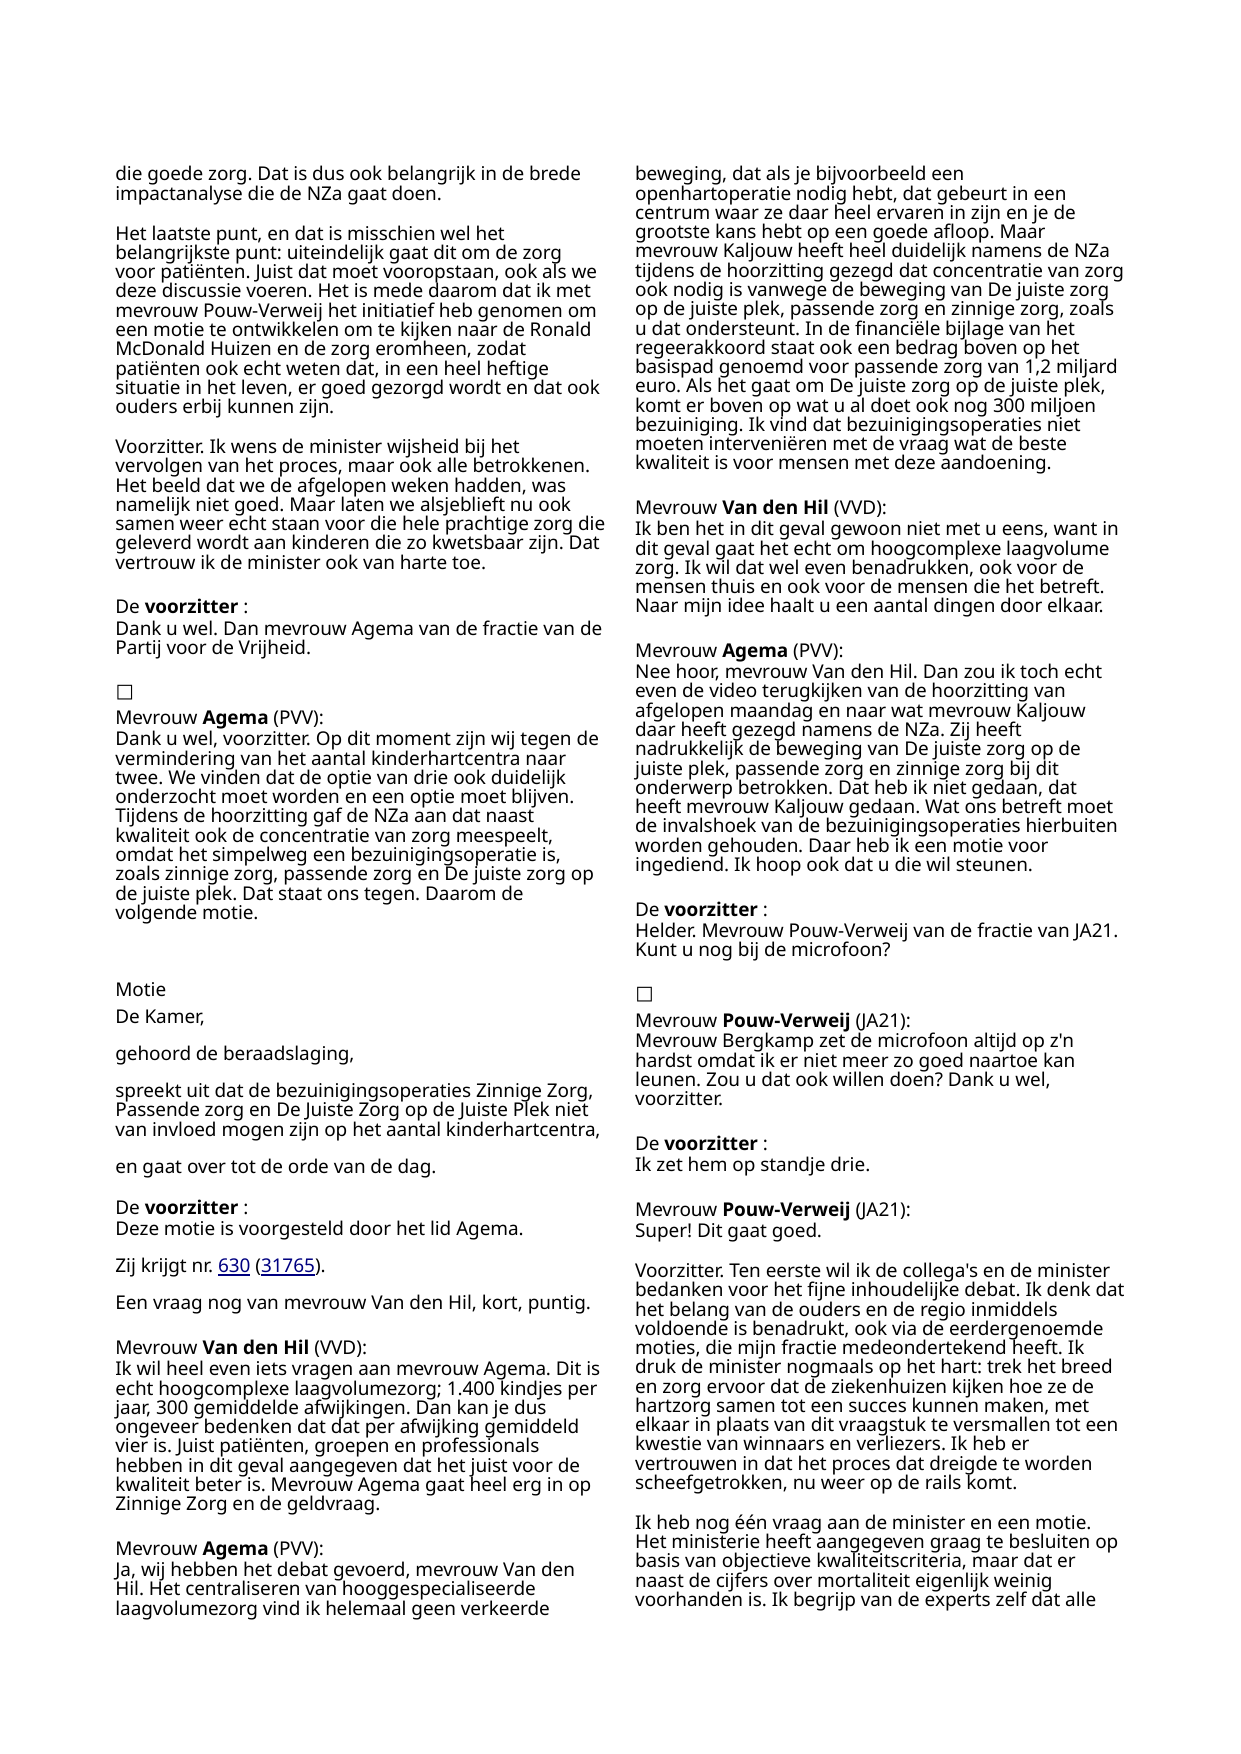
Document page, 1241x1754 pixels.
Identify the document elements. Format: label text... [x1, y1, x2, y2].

text Nee hoor, mevrouw Van den Hil. Dan zou ik toch echt even de video terugkijken van de hoorzitting van afgelopen maandag en naar wat mevrouw Kaljouw daar heeft gezegd namens de NZa. Zij heeft nadrukkelijk de beweging van De juiste zorg op de juiste plek, passende zorg en zinnige zorg bij dit onderwerp betrokken. Dat heb ik niet gedaan, dat heeft mevrouw Kaljouw gedaan. Wat ons betreft moet de invalshoek van de bezuinigingsoperaties hierbuiten worden gehouden. Daar heb ik een motie voor ingediend. Ik hoop ook dat u die wil steunen. [635, 663, 1125, 875]
text Ik wil heel even iets vragen aan mevrouw Agema. Dit is echt hoogcomplexe laagvolumezorg; 1.400 kindjes per jaar, 300 gemiddelde afwijkingen. Dan kan je dus ongeveer bedenken dat dat per afwijking gemiddeld vier is. Juist patiënten, groepen en professionals hebben in dit geval aangegeven dat het juist voor de kwaliteit beter is. Mevrouw Agema gaat heel erg in op Zinnige Zorg en de geldvraag. [115, 1360, 605, 1514]
text Mevrouw Bergkamp zet de microfoon altijd op z'n hardst omdat ik er niet meer zo goed naartoe kan leunen. Zou u dat ook willen doen? Dank u wel, voorzitter. [635, 1032, 1125, 1109]
text Dank u wel. Dan mevrouw Agema van de fractie van de Partij voor de Vrijheid. [115, 619, 605, 658]
text De voorzitter : [115, 594, 605, 619]
text Mevrouw Van den Hil (VVD): [115, 1334, 605, 1360]
text Voorzitter. Ten eerste wil ik de collega's en de minister bedanken voor het fijne inhoudelijke debat. Ik denk dat het belang van de ouders en de regio inmiddels voldoende is benadrukt, ook via de eerdergenoemde moties, die mijn fractie medeondertekend heeft. Ik druk de minister nogmaals op het hart: trek het breed en zorg ervoor dat de ziekenhuizen kijken hoe ze de hartzorg samen tot een succes kunnen maken, met elkaar in plaats van dit vraagstuk te versmallen tot een kwestie van winnaars en verliezers. Ik heb er vertrouwen in dat het proces dat dreigde te worden scheefgetrokken, nu weer op de rails komt. [635, 1262, 1125, 1493]
text Ik zet hem op standje drie. [635, 1156, 1125, 1175]
text De voorzitter : [115, 1194, 605, 1220]
text Ja, wij hebben het debat gevoerd, mevrouw Van den Hil. Het centraliseren van hooggespecialiseerde laagvolumezorg vind ik helemaal geen verkeerde [115, 1561, 605, 1619]
text die goede zorg. Dat is dus ook belangrijk in de brede impactanalyse die de NZa gaat doen. [115, 165, 605, 204]
text Ik heb nog één vraag aan de minister en een motie. Het ministerie heeft aangegeven graag te besluiten op basis van objectieve kwaliteitscriteria, maar dat er naast de cijfers over mortaliteit eigenlijk weinig voorhanden is. Ik begrijp van de experts zelf dat alle [635, 1514, 1125, 1610]
text Deze motie is voorgesteld door het lid Agema. [115, 1220, 605, 1239]
text beweging, dat als je bijvoorbeeld een openhartoperatie nodig hebt, dat gebeurt in een centrum waar ze daar heel ervaren in zijn en je de grootste kans hebt op een goede afloop. Maar mevrouw Kaljouw heeft heel duidelijk namens de NZa tijdens de hoorzitting gezegd dat concentratie van zorg ook nodig is vanwege de beweging van De juiste zorg op de juiste plek, passende zorg en zinnige zorg, zoals u dat ondersteunt. In de financiële bijlage van het regeerakkoord staat ook een bedrag boven op het basispad genoemd voor passende zorg van 1,2 miljard euro. Als het gaat om De juiste zorg op de juiste plek, komt er boven op wat u al doet ook nog 300 miljoen bezuiniging. Ik vind dat bezuinigingsoperaties niet moeten interveniëren met de vraag wat de beste kwaliteit is voor mensen met deze aandoening. [635, 165, 1125, 474]
text spreekt uit dat de bezuinigingsoperaties Zinnige Zorg, Passende zorg en De Juiste Zorg op de Juiste Plek niet van invloed mogen zijn op het aantal kinderhartcentra, [115, 1082, 605, 1140]
text De voorzitter : [635, 896, 1125, 922]
text ⬜ [635, 981, 1125, 1007]
text Zij krijgt nr. 630 (31765). [115, 1257, 605, 1277]
text Motie [115, 976, 605, 1002]
text Mevrouw Pouw-Verweij (JA21): [635, 1007, 1125, 1032]
text Mevrouw Agema (PVV): [115, 1535, 605, 1561]
text Mevrouw Van den Hil (VVD): [635, 494, 1125, 520]
text Dank u wel, voorzitter. Op dit moment zijn wij tegen de vermindering van het aantal kinderhartcentra naar twee. We vinden dat de optie van drie ook duidelijk onderzocht moet worden en een optie moet blijven. Tijdens de hoorzitting gaf de NZa aan dat naast kwaliteit ook de concentratie van zorg meespeelt, omdat het simpelweg een bezuinigingsoperatie is, zoals zinnige zorg, passende zorg en De juiste zorg op de juiste plek. Dat staat ons tegen. Daarom de volgende motie. [115, 730, 605, 923]
text Ik ben het in dit geval gewoon niet met u eens, want in dit geval gaat het echt om hoogcomplexe laagvolume zorg. Ik wil dat wel even benadrukken, ook voor de mensen thuis en ook voor de mensen die het betreft. Naar mijn idee haalt u een aantal dingen door elkaar. [635, 520, 1125, 617]
text ⬜ [115, 679, 605, 704]
text Een vraag nog van mevrouw Van den Hil, kort, puntig. [115, 1294, 605, 1314]
text Voorzitter. Ik wens de minister wijsheid bij het vervolgen van het proces, maar ook alle betrokkenen. Het beeld dat we de afgelopen weken hadden, was namelijk niet goed. Maar laten we alsjeblieft nu ook samen weer echt staan voor die hele prachtige zorg die geleverd wordt aan kinderen die zo kwetsbaar zijn. Dat vertrouw ik de minister ook van harte toe. [115, 438, 605, 573]
text Mevrouw Agema (PVV): [115, 704, 605, 730]
text gehoord de beraadslaging, [115, 1045, 605, 1064]
text Super! Dit gaat goed. [635, 1222, 1125, 1241]
text De voorzitter : [635, 1130, 1125, 1156]
text Mevrouw Agema (PVV): [635, 637, 1125, 663]
text Het laatste punt, en dat is misschien wel het belangrijkste punt: uiteindelijk gaat dit om de zorg voor patiënten. Juist dat moet vooropstaan, ook als we deze discussie voeren. Het is mede daarom dat ik met mevrouw Pouw-Verweij het initiatief heb genomen om een motie te ontwikkelen om te kijken naar de Ronald McDonald Huizen en de zorg eromheen, zodat patiënten ook echt weten dat, in een heel heftige situatie in het leven, er goed gezorgd wordt en dat ook ouders erbij kunnen zijn. [115, 224, 605, 417]
text Helder. Mevrouw Pouw-Verweij van de fractie van JA21. Kunt u nog bij de microfoon? [635, 922, 1125, 960]
text De Kamer, [115, 1008, 605, 1027]
text Mevrouw Pouw-Verweij (JA21): [635, 1196, 1125, 1222]
text en gaat over tot de orde van de dag. [115, 1158, 605, 1177]
